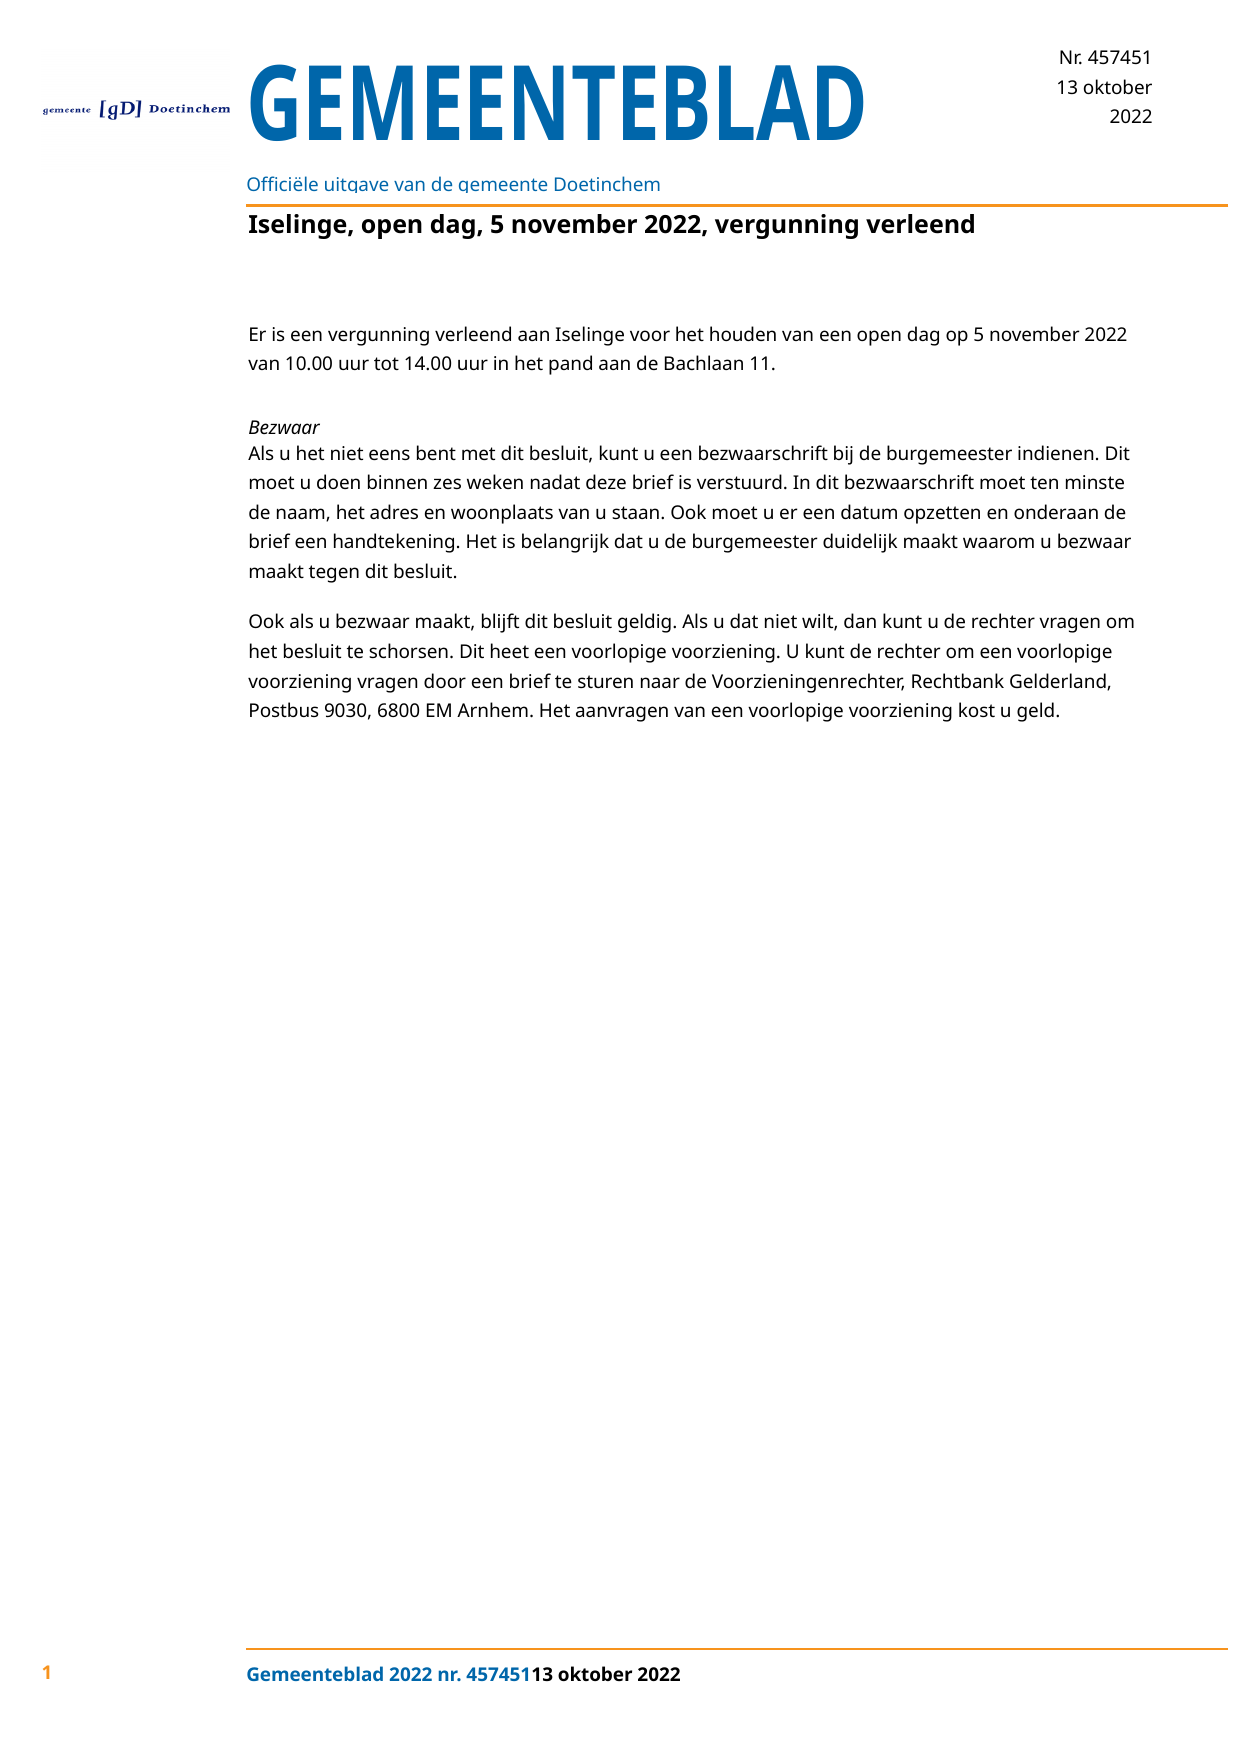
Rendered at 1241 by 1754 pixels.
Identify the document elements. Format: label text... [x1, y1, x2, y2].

text Iselinge, open dag, 5 november 2022, vergunning verleend [248, 207, 1152, 241]
text Bezwaar [248, 414, 1152, 440]
text Er is een vergunning verleend aan Iselinge voor het houden van een open dag op 5 november 2022 van 10.00 uur tot 14.00 uur in het pand aan de Bachlaan 11. [248, 321, 1152, 376]
text Ook als u bezwaar maakt, blijft dit besluit geldig. Als u dat niet wilt, dan kunt u de rechter vragen om het besluit te schorsen. Dit heet een voorlopige voorziening. U kunt de rechter om een voorlopige voorziening vragen door een brief te sturen naar de Voorzieningenrechter, Rechtbank Gelderland, Postbus 9030, 6800 EM Arnhem. Het aanvragen van een voorlopige voorziening kost u geld. [248, 609, 1152, 723]
picture [41, 47, 231, 172]
text Als u het niet eens bent met dit besluit, kunt u een bezwaarschrift bij de burgemeester indienen. Dit moet u doen binnen zes weken nadat deze brief is verstuurd. In dit bezwaarschrift moet ten minste de naam, het adres en woonplaats van u staan. Ook moet u er een datum opzetten en onderaan de brief een handtekening. Het is belangrijk dat u de burgemeester duidelijk maakt waarom u bezwaar maakt tegen dit besluit. [248, 440, 1152, 584]
